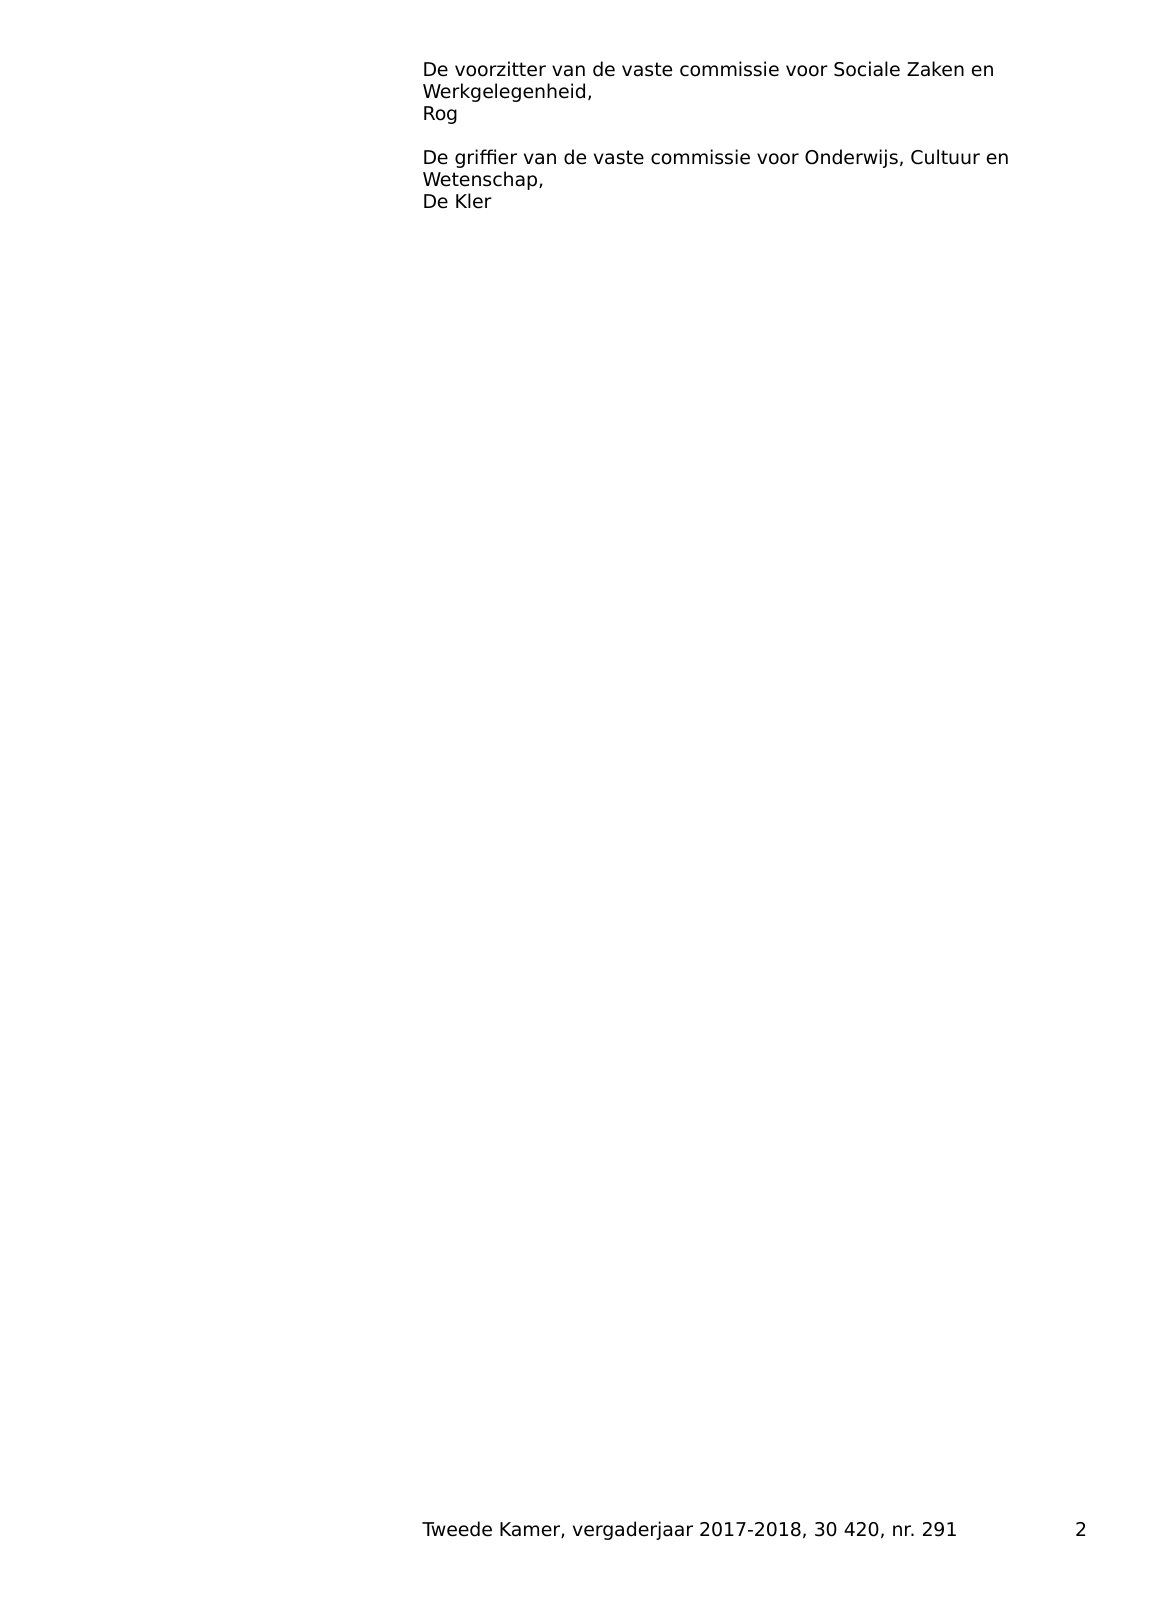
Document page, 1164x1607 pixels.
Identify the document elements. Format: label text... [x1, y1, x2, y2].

text De voorzitter van de vaste commissie voor Sociale Zaken en Werkgelegenheid, Rog [422, 59, 1087, 125]
text De griffier van de vaste commissie voor Onderwijs, Cultuur en Wetenschap, De Kler [422, 147, 1087, 213]
